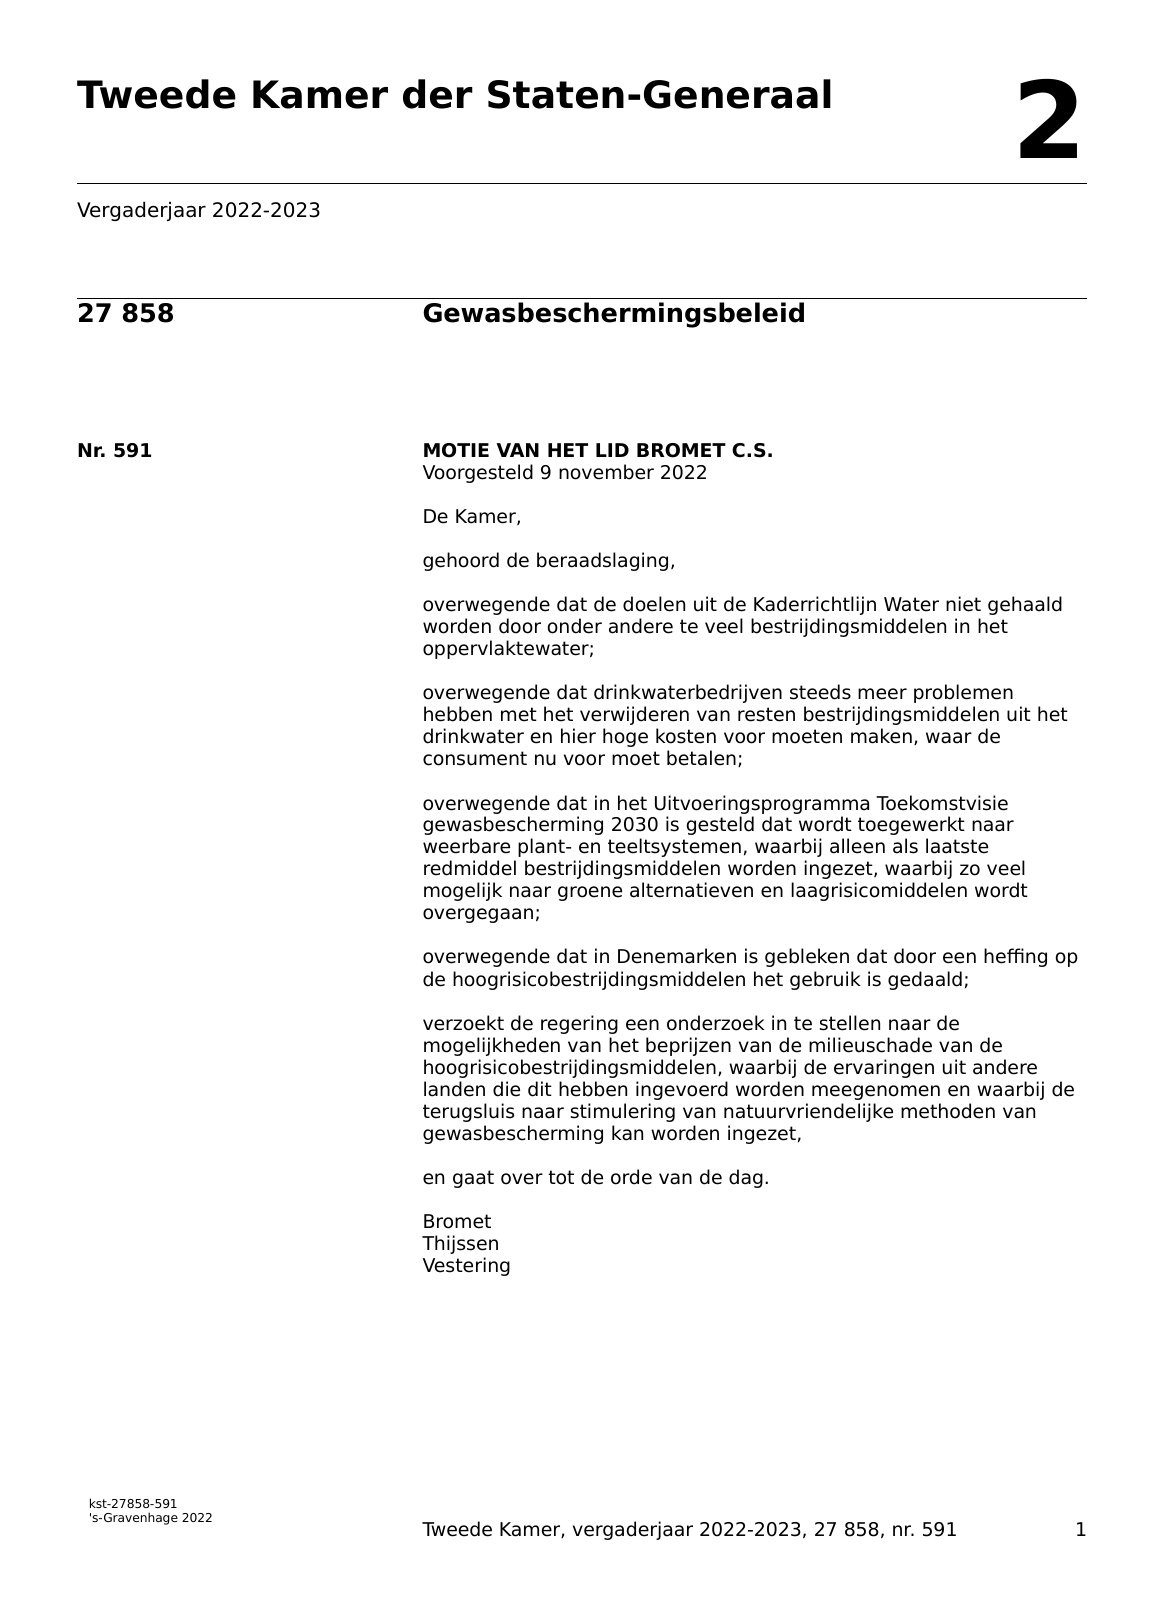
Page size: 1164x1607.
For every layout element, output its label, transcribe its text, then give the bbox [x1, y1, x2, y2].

text gehoord de beraadslaging, [422, 550, 1087, 572]
text Thijssen [422, 1233, 1087, 1255]
text Vestering [422, 1255, 1087, 1277]
text en gaat over tot de orde van de dag. [422, 1167, 1087, 1189]
text overwegende dat de doelen uit de Kaderrichtlijn Water niet gehaald worden door onder andere te veel bestrijdingsmiddelen in het oppervlaktewater; [422, 594, 1087, 660]
text De Kamer, [422, 506, 1087, 528]
text overwegende dat in het Uitvoeringsprogramma Toekomstvisie gewasbescherming 2030 is gesteld dat wordt toegewerkt naar weerbare plant- en teeltsystemen, waarbij alleen als laatste redmiddel bestrijdingsmiddelen worden ingezet, waarbij zo veel mogelijk naar groene alternatieven en laagrisicomiddelen wordt overgegaan; [422, 792, 1087, 924]
table_cell Vergaderjaar 2022-2023 [77, 184, 1087, 298]
text overwegende dat in Denemarken is gebleken dat door een heffing op de hoogrisicobestrijdingsmiddelen het gebruik is gedaald; [422, 946, 1087, 990]
table_header Tweede Kamer der Staten-Generaal [77, 59, 886, 183]
subtitle 27 858 Gewasbeschermingsbeleid [77, 299, 1087, 329]
text kst-27858-591 [88, 1497, 323, 1511]
text overwegende dat drinkwaterbedrijven steeds meer problemen hebben met het verwijderen van resten bestrijdingsmiddelen uit het drinkwater en hier hoge kosten voor moeten maken, waar de consument nu voor moet betalen; [422, 682, 1087, 770]
text Voorgesteld 9 november 2022 [422, 462, 1087, 484]
text 's-Gravenhage 2022 [88, 1511, 323, 1525]
table_header 2 [886, 59, 1087, 183]
text Bromet [422, 1211, 1087, 1233]
subtitle Nr. 591 MOTIE VAN HET LID BROMET C.S. [77, 440, 1087, 462]
text verzoekt de regering een onderzoek in te stellen naar de mogelijkheden van het beprijzen van de milieuschade van de hoogrisicobestrijdingsmiddelen, waarbij de ervaringen uit andere landen die dit hebben ingevoerd worden meegenomen en waarbij de terugsluis naar stimulering van natuurvriendelijke methoden van gewasbescherming kan worden ingezet, [422, 1013, 1087, 1144]
